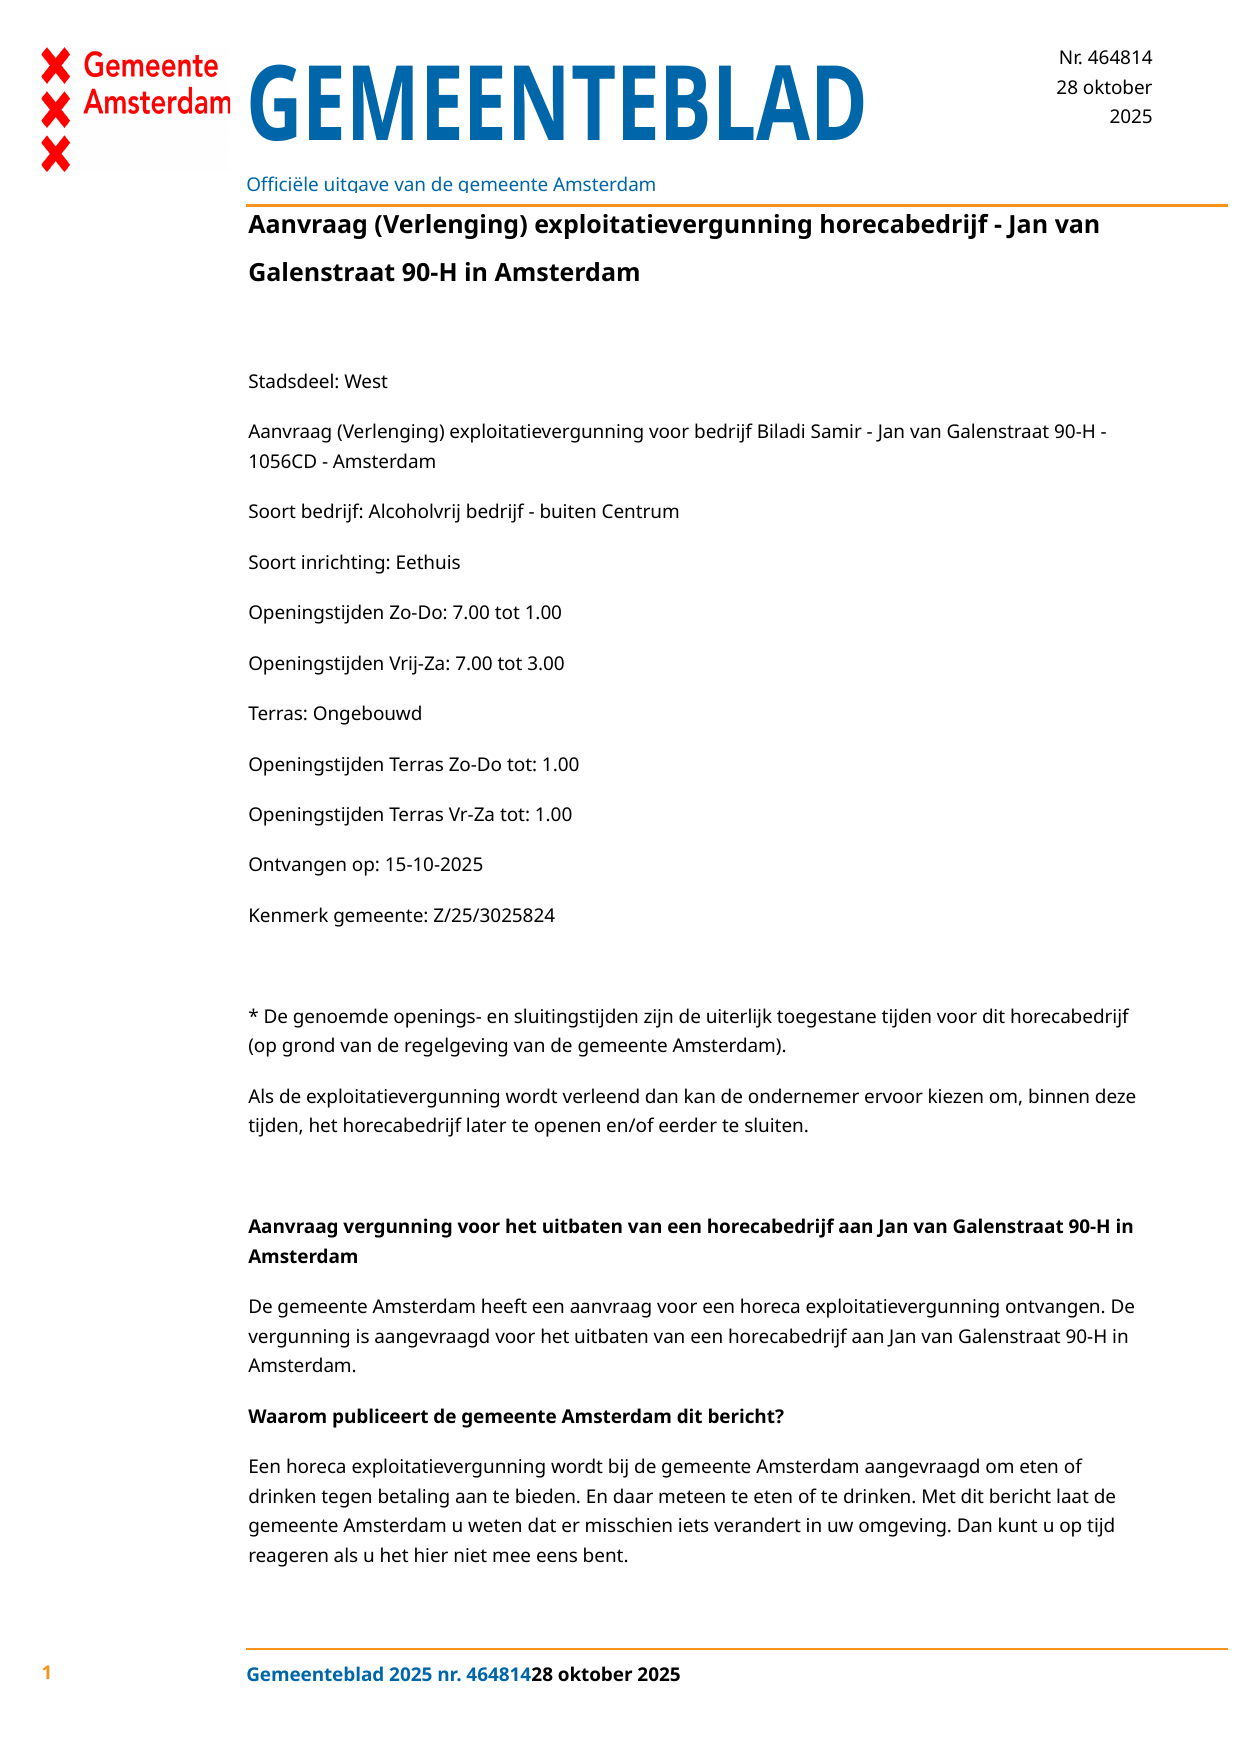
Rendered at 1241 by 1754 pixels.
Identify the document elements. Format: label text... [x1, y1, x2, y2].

text Aanvraag (Verlenging) exploitatievergunning voor bedrijf Biladi Samir - Jan van Galenstraat 90-H - 1056CD - Amsterdam [248, 419, 1152, 474]
text Soort inrichting: Eethuis [248, 549, 1152, 575]
text Stadsdeel: West [248, 368, 1152, 394]
text Aanvraag (Verlenging) exploitatievergunning horecabedrijf - Jan van Galenstraat 90-H in Amsterdam [248, 207, 1152, 288]
text Soort bedrijf: Alcoholvrij bedrijf - buiten Centrum [248, 499, 1152, 524]
text Terras: Ongebouwd [248, 700, 1152, 726]
text Als de exploitatievergunning wordt verleend dan kan de ondernemer ervoor kiezen om, binnen deze tijden, het horecabedrijf later te openen en/of eerder te sluiten. [248, 1083, 1152, 1138]
text * De genoemde openings- en sluitingstijden zijn de uiterlijk toegestane tijden voor dit horecabedrijf (op grond van de regelgeving van de gemeente Amsterdam). [248, 1003, 1152, 1058]
text Kenmerk gemeente: Z/25/3025824 [248, 902, 1152, 928]
text Openingstijden Terras Vr-Za tot: 1.00 [248, 801, 1152, 827]
text Ontvangen op: 15-10-2025 [248, 852, 1152, 877]
text Openingstijden Terras Zo-Do tot: 1.00 [248, 751, 1152, 777]
text Aanvraag vergunning voor het uitbaten van een horecabedrijf aan Jan van Galenstraat 90-H in Amsterdam [248, 1213, 1152, 1269]
text Waarom publiceert de gemeente Amsterdam dit bericht? [248, 1403, 1152, 1429]
text De gemeente Amsterdam heeft een aanvraag voor een horeca exploitatievergunning ontvangen. De vergunning is aangevraagd voor het uitbaten van een horecabedrijf aan Jan van Galenstraat 90-H in Amsterdam. [248, 1293, 1152, 1378]
text Een horeca exploitatievergunning wordt bij de gemeente Amsterdam aangevraagd om eten of drinken tegen betaling aan te bieden. En daar meteen te eten of te drinken. Met dit bericht laat de gemeente Amsterdam u weten dat er misschien iets verandert in uw omgeving. Dan kunt u op tijd reageren als u het hier niet mee eens bent. [248, 1453, 1152, 1568]
text Openingstijden Zo-Do: 7.00 tot 1.00 [248, 599, 1152, 625]
text Openingstijden Vrij-Za: 7.00 tot 3.00 [248, 650, 1152, 676]
picture [41, 47, 231, 172]
